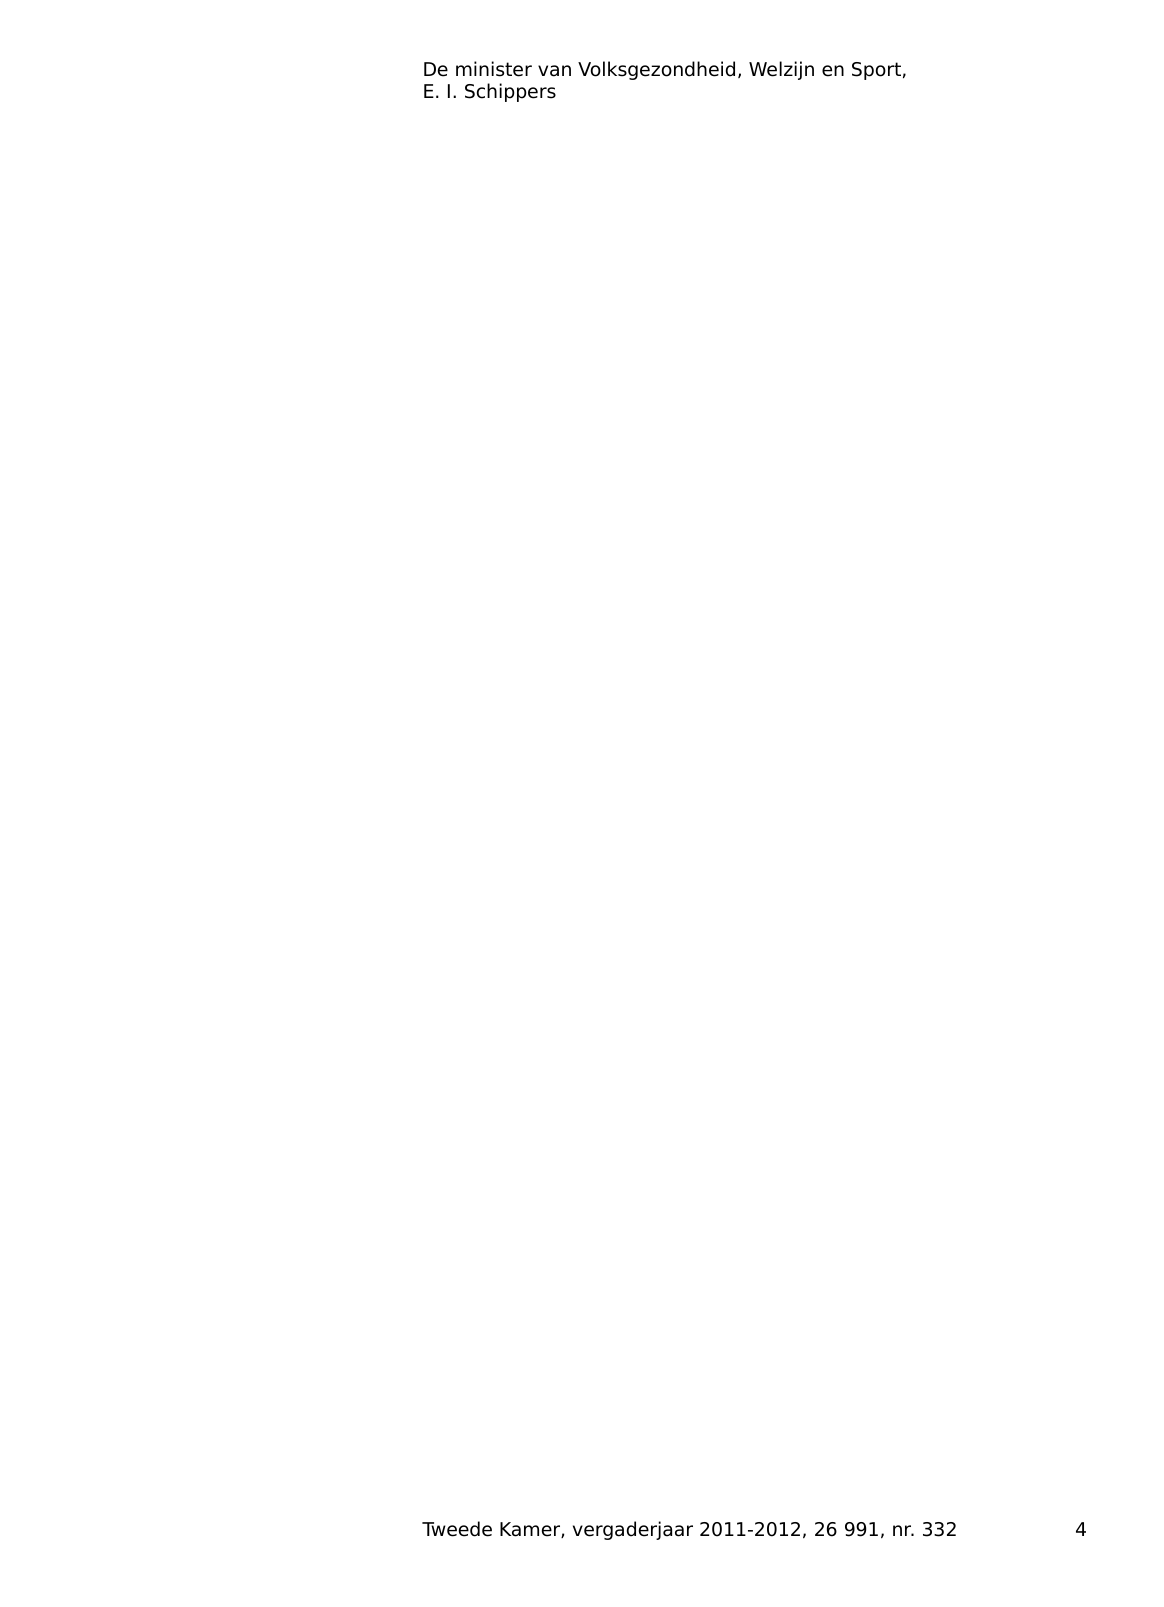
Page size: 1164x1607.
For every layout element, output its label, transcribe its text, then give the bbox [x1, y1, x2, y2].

text De minister van Volksgezondheid, Welzijn en Sport, E. I. Schippers [422, 59, 1087, 103]
